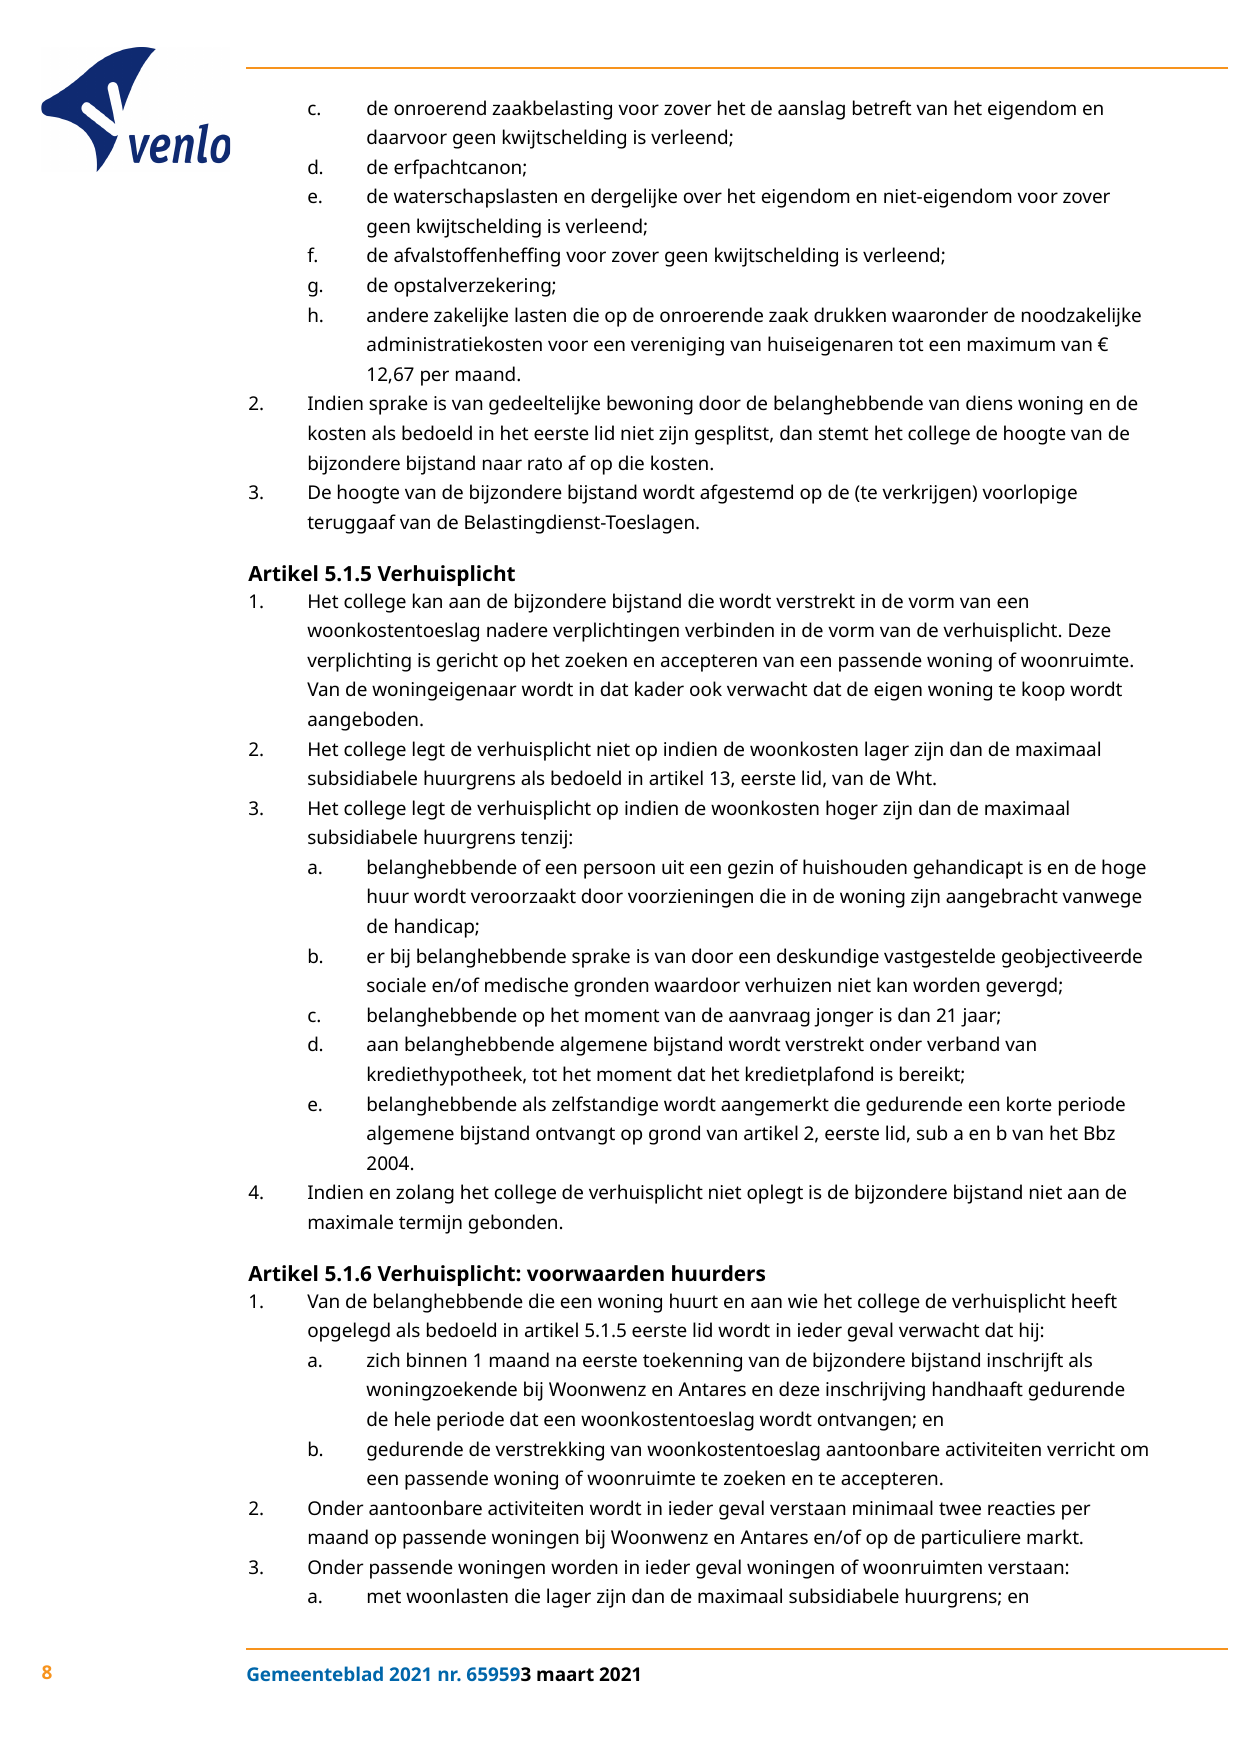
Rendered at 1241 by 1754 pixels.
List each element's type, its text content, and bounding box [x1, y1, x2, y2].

list De hoogte van de bijzondere bijstand wordt afgestemd op de (te verkrijgen) voorlopige teruggaaf van de Belastingdienst-Toeslagen. [248, 479, 1152, 535]
picture [41, 47, 231, 172]
list de waterschapslasten en dergelijke over het eigendom en niet-eigendom voor zover geen kwijtschelding is verleend; [307, 183, 1152, 239]
list de afvalstoffenheffing voor zover geen kwijtschelding is verleend; [307, 243, 1152, 268]
list belanghebbende of een persoon uit een gezin of huishouden gehandicapt is en de hoge huur wordt veroorzaakt door voorzieningen die in de woning zijn aangebracht vanwege de handicap; [307, 854, 1152, 939]
list de onroerend zaakbelasting voor zover het de aanslag betreft van het eigendom en daarvoor geen kwijtschelding is verleend; [307, 95, 1152, 150]
list Van de belanghebbende die een woning huurt en aan wie het college de verhuisplicht heeft opgelegd als bedoeld in artikel 5.1.5 eerste lid wordt in ieder geval verwacht dat hij: [248, 1288, 1152, 1343]
list er bij belanghebbende sprake is van door een deskundige vastgestelde geobjectiveerde sociale en/of medische gronden waardoor verhuizen niet kan worden gevergd; [307, 943, 1152, 998]
list belanghebbende als zelfstandige wordt aangemerkt die gedurende een korte periode algemene bijstand ontvangt op grond van artikel 2, eerste lid, sub a en b van het Bbz 2004. [307, 1091, 1152, 1176]
list belanghebbende op het moment van de aanvraag jonger is dan 21 jaar; [307, 1002, 1152, 1028]
list Het college legt de verhuisplicht niet op indien de woonkosten lager zijn dan de maximaal subsidiabele huurgrens als bedoeld in artikel 13, eerste lid, van de Wht. [248, 736, 1152, 791]
list gedurende de verstrekking van woonkostentoeslag aantoonbare activiteiten verricht om een passende woning of woonruimte te zoeken en te accepteren. [307, 1436, 1152, 1491]
list de opstalverzekering; [307, 272, 1152, 298]
list Indien en zolang het college de verhuisplicht niet oplegt is de bijzondere bijstand niet aan de maximale termijn gebonden. [248, 1179, 1152, 1235]
list Het college kan aan de bijzondere bijstand die wordt verstrekt in de vorm van een woonkostentoeslag nadere verplichtingen verbinden in de vorm van de verhuisplicht. Deze verplichting is gericht op het zoeken en accepteren van een passende woning of woonruimte. Van de woningeigenaar wordt in dat kader ook verwacht dat de eigen woning te koop wordt aangeboden. [248, 588, 1152, 732]
list Onder passende woningen worden in ieder geval woningen of woonruimten verstaan: [248, 1554, 1152, 1580]
list zich binnen 1 maand na eerste toekenning van de bijzondere bijstand inschrijft als woningzoekende bij Woonwenz en Antares en deze inschrijving handhaaft gedurende de hele periode dat een woonkostentoeslag wordt ontvangen; en [307, 1347, 1152, 1432]
list Onder aantoonbare activiteiten wordt in ieder geval verstaan minimaal twee reacties per maand op passende woningen bij Woonwenz en Antares en/of op de particuliere markt. [248, 1495, 1152, 1550]
text Artikel 5.1.5 Verhuisplicht [248, 559, 1152, 588]
list aan belanghebbende algemene bijstand wordt verstrekt onder verband van krediethypotheek, tot het moment dat het kredietplafond is bereikt; [307, 1032, 1152, 1087]
list Het college legt de verhuisplicht op indien de woonkosten hoger zijn dan de maximaal subsidiabele huurgrens tenzij: [248, 795, 1152, 850]
list met woonlasten die lager zijn dan de maximaal subsidiabele huurgrens; en [307, 1584, 1152, 1609]
list de erfpachtcanon; [307, 154, 1152, 180]
list Indien sprake is van gedeeltelijke bewoning door de belanghebbende van diens woning en de kosten als bedoeld in het eerste lid niet zijn gesplitst, dan stemt het college de hoogte van de bijzondere bijstand naar rato af op die kosten. [248, 391, 1152, 476]
list andere zakelijke lasten die op de onroerende zaak drukken waaronder de noodzakelijke administratiekosten voor een vereniging van huiseigenaren tot een maximum van € 12,67 per maand. [307, 302, 1152, 387]
text Artikel 5.1.6 Verhuisplicht: voorwaarden huurders [248, 1259, 1152, 1288]
